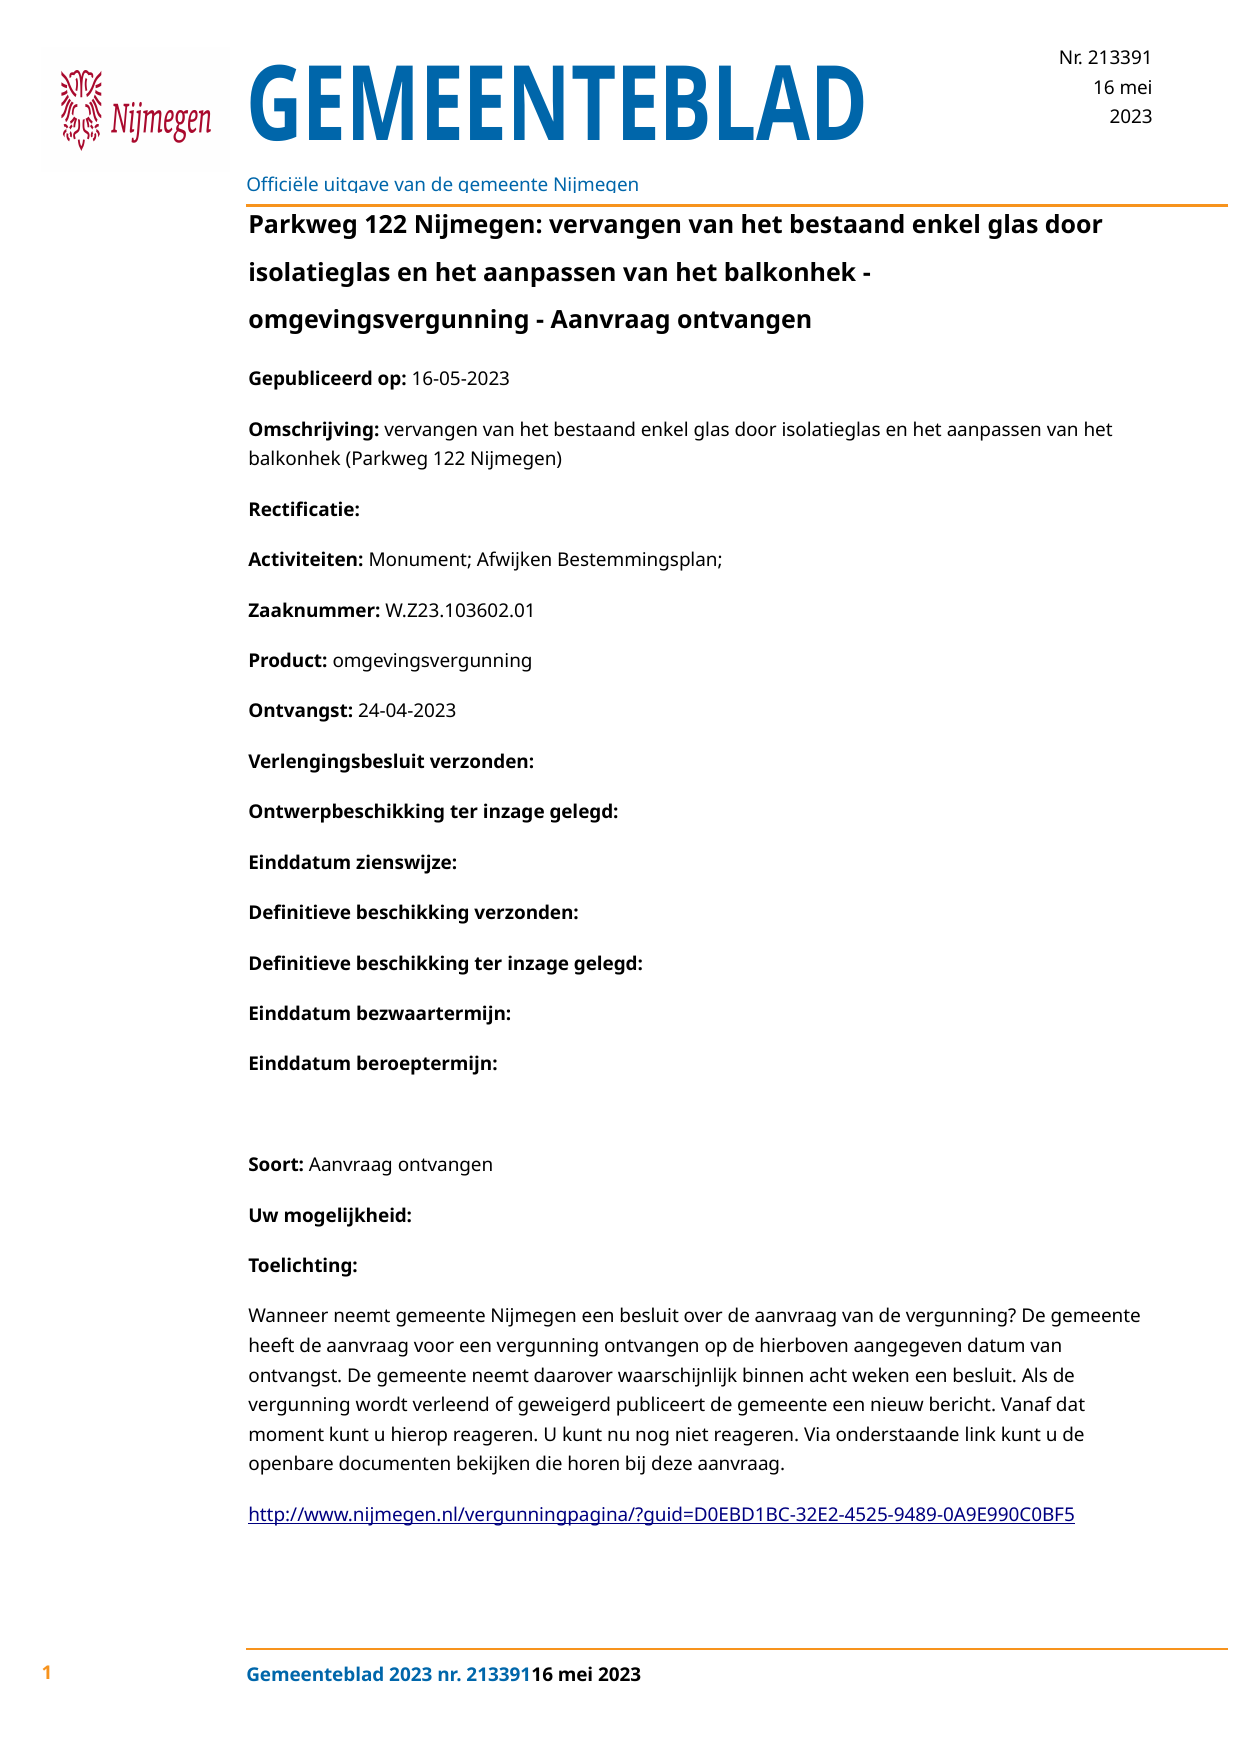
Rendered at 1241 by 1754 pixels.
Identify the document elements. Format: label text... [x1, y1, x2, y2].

text Rectificatie: [248, 496, 1152, 522]
text Product: omgevingsvergunning [248, 647, 1152, 673]
text Definitieve beschikking verzonden: [248, 899, 1152, 925]
text Omschrijving: vervangen van het bestaand enkel glas door isolatieglas en het aanpassen van het balkonhek (Parkweg 122 Nijmegen) [248, 416, 1152, 471]
text Toelichting: [248, 1252, 1152, 1278]
text Einddatum bezwaartermijn: [248, 1000, 1152, 1026]
text Definitieve beschikking ter inzage gelegd: [248, 950, 1152, 975]
text Einddatum zienswijze: [248, 849, 1152, 874]
text Einddatum beroeptermijn: [248, 1051, 1152, 1076]
text Gepubliceerd op: 16-05-2023 [248, 366, 1152, 391]
text Verlengingsbesluit verzonden: [248, 748, 1152, 774]
picture [41, 47, 231, 172]
text Ontwerpbeschikking ter inzage gelegd: [248, 798, 1152, 824]
text Wanneer neemt gemeente Nijmegen een besluit over de aanvraag van de vergunning? De gemeente heeft de aanvraag voor een vergunning ontvangen op de hierboven aangegeven datum van ontvangst. De gemeente neemt daarover waarschijnlijk binnen acht weken een besluit. Als de vergunning wordt verleend of geweigerd publiceert de gemeente een nieuw bericht. Vanaf dat moment kunt u hierop reageren. U kunt nu nog niet reageren. Via onderstaande link kunt u de openbare documenten bekijken die horen bij deze aanvraag. [248, 1303, 1152, 1476]
text Zaaknummer: W.Z23.103602.01 [248, 597, 1152, 622]
text Uw mogelijkheid: [248, 1202, 1152, 1227]
text http://www.nijmegen.nl/vergunningpagina/?guid=D0EBD1BC-32E2-4525-9489-0A9E990C0BF5 [248, 1501, 1152, 1527]
text Soort: Aanvraag ontvangen [248, 1151, 1152, 1177]
text Parkweg 122 Nijmegen: vervangen van het bestaand enkel glas door isolatieglas en het aanpassen van het balkonhek - omgevingsvergunning - Aanvraag ontvangen [248, 207, 1152, 336]
text Ontvangst: 24-04-2023 [248, 698, 1152, 723]
text Activiteiten: Monument; Afwijken Bestemmingsplan; [248, 546, 1152, 572]
